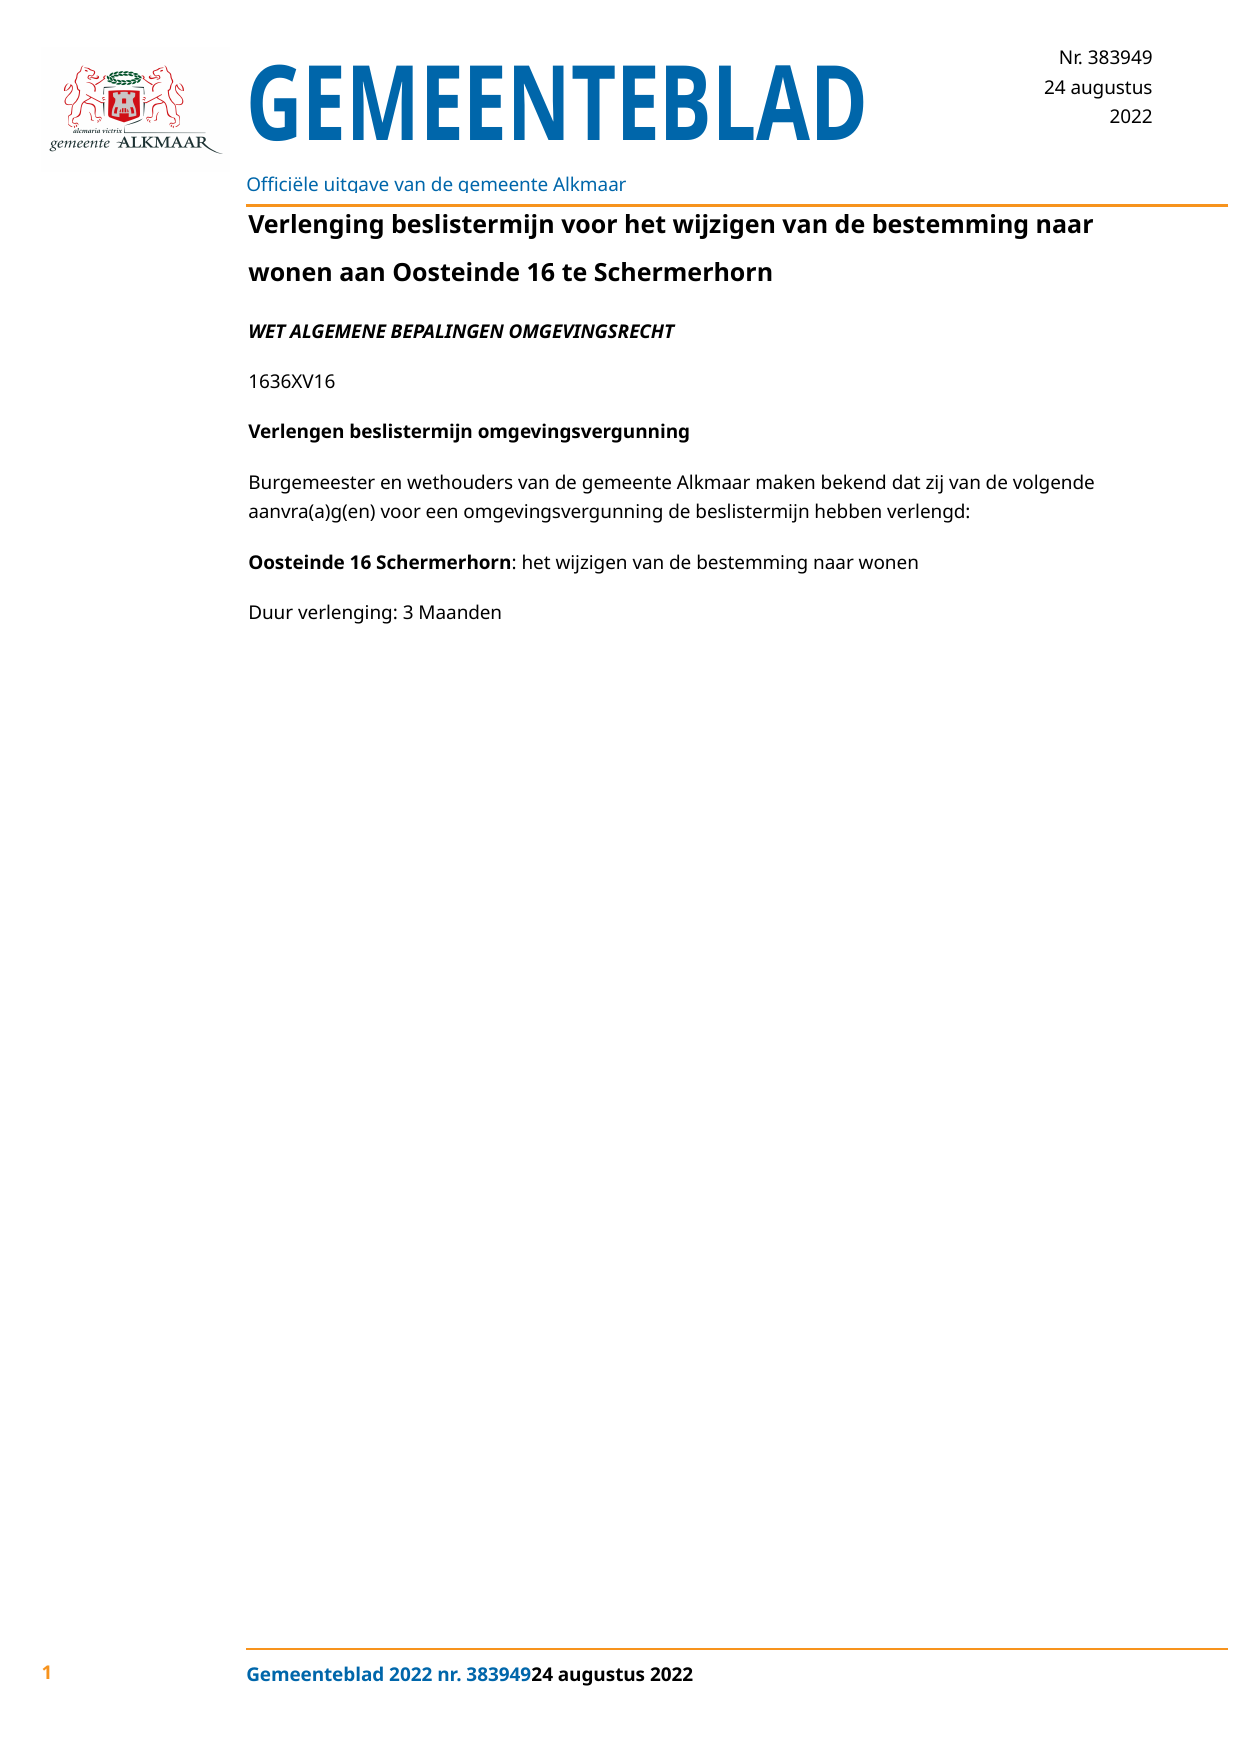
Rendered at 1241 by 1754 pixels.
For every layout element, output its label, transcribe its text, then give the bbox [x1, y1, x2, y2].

text Duur verlenging: 3 Maanden [248, 599, 1152, 625]
picture [41, 47, 231, 172]
text WET ALGEMENE BEPALINGEN OMGEVINGSRECHT [248, 318, 1152, 344]
text 1636XV16 [248, 368, 1152, 394]
text Burgemeester en wethouders van de gemeente Alkmaar maken bekend dat zij van de volgende aanvra(a)g(en) voor een omgevingsvergunning de beslistermijn hebben verlengd: [248, 469, 1152, 524]
text Verlenging beslistermijn voor het wijzigen van de bestemming naar wonen aan Oosteinde 16 te Schermerhorn [248, 207, 1152, 288]
text Verlengen beslistermijn omgevingsvergunning [248, 419, 1152, 444]
text Oosteinde 16 Schermerhorn: het wijzigen van de bestemming naar wonen [248, 549, 1152, 575]
